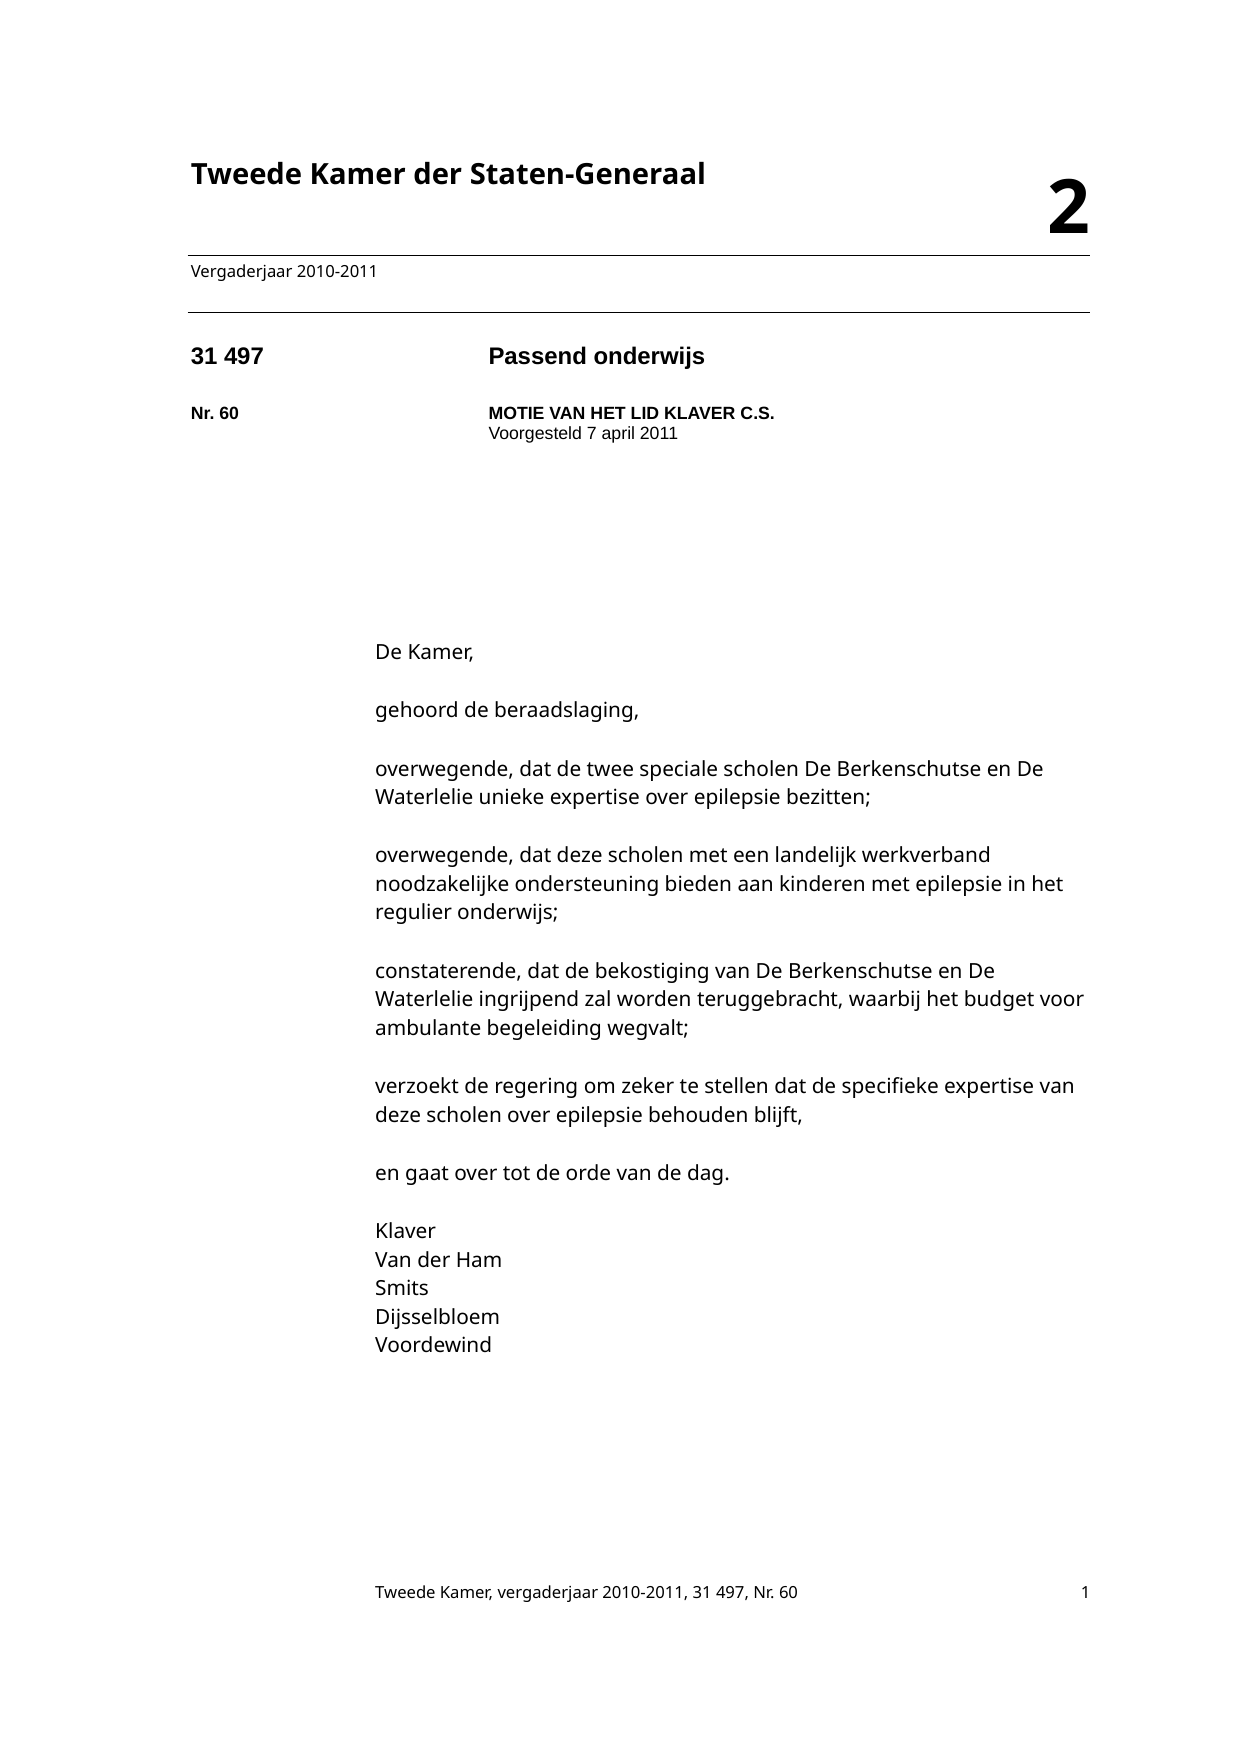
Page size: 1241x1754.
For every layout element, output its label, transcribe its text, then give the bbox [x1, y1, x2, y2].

table_cell Vergaderjaar 2010-2011 [188, 256, 485, 312]
text Klaver [375, 1217, 1090, 1245]
text gehoord de beraadslaging, [375, 695, 1090, 724]
text De Kamer, [375, 637, 1090, 665]
table_cell MOTIE VAN HET LID KLAVER C.S. Voorgesteld 7 april 2011 [485, 399, 1090, 518]
table_cell Passend onderwijs [485, 339, 1090, 399]
text constaterende, dat de bekostiging van De Berkenschutse en De Waterlelie ingrijpend zal worden teruggebracht, waarbij het budget voor ambulante begeleiding wegvalt; [375, 956, 1090, 1041]
text overwegende, dat de twee speciale scholen De Berkenschutse en De Waterlelie unieke expertise over epilepsie bezitten; [375, 754, 1090, 811]
table_cell [485, 256, 1090, 312]
text overwegende, dat deze scholen met een landelijk werkverband noodzakelijke ondersteuning bieden aan kinderen met epilepsie in het regulier onderwijs; [375, 841, 1090, 926]
table_cell Nr. 60 [188, 399, 485, 518]
text verzoekt de regering om zeker te stellen dat de specifieke expertise van deze scholen over epilepsie behouden blijft, [375, 1071, 1090, 1128]
text Voordewind [375, 1330, 1090, 1359]
table_header Tweede Kamer der Staten-Generaal [188, 150, 909, 255]
text Smits [375, 1273, 1090, 1302]
text Dijsselbloem [375, 1302, 1090, 1330]
table_cell 31 497 [188, 339, 485, 399]
table_cell [485, 313, 1090, 339]
table_cell [188, 313, 485, 339]
table_header 2 [910, 150, 1090, 255]
text Van der Ham [375, 1245, 1090, 1273]
text en gaat over tot de orde van de dag. [375, 1158, 1090, 1187]
